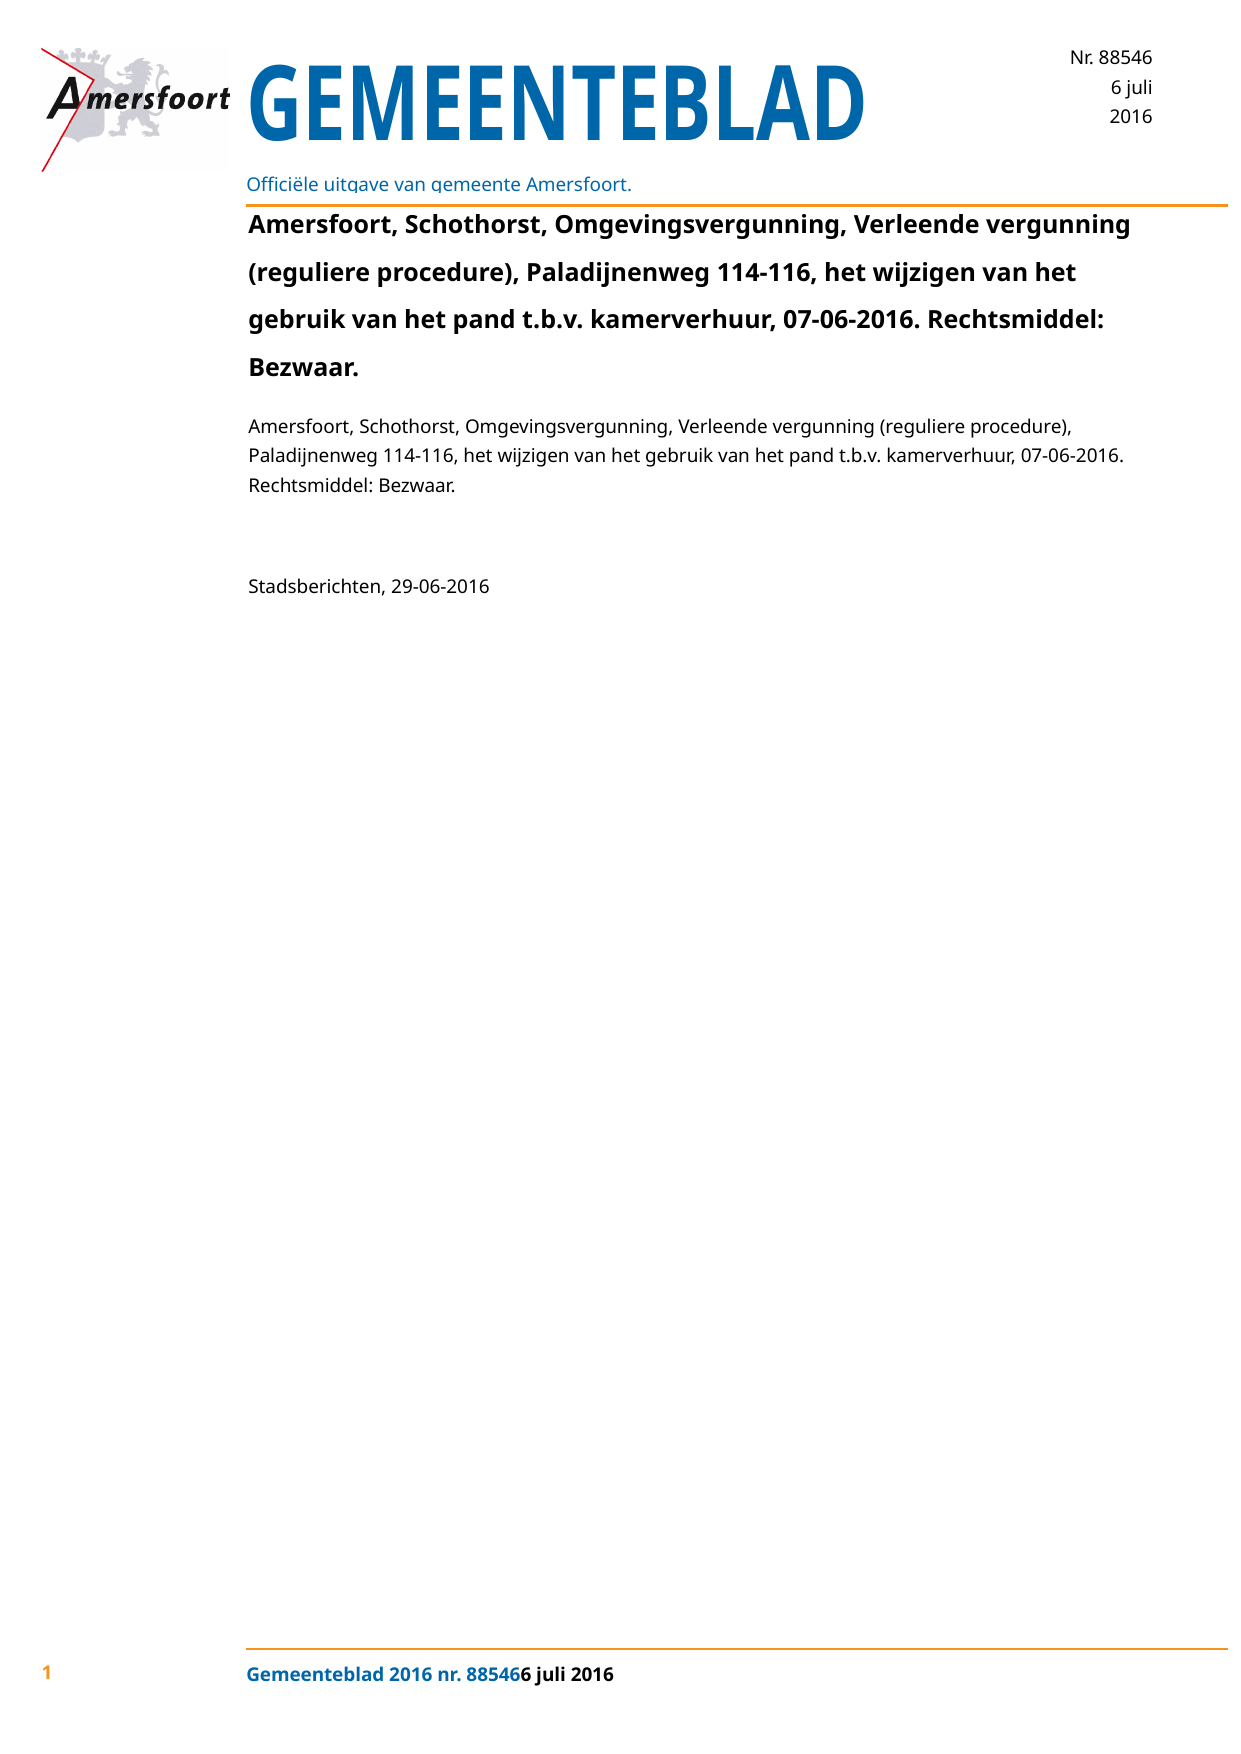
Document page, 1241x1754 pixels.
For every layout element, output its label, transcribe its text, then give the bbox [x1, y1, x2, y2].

text Stadsberichten, 29-06-2016 [248, 573, 1152, 599]
text Amersfoort, Schothorst, Omgevingsvergunning, Verleende vergunning (reguliere procedure), Paladijnenweg 114-116, het wijzigen van het gebruik van het pand t.b.v. kamerverhuur, 07-06-2016. Rechtsmiddel: Bezwaar. [248, 207, 1152, 384]
picture [41, 47, 231, 172]
text Amersfoort, Schothorst, Omgevingsvergunning, Verleende vergunning (reguliere procedure), Paladijnenweg 114-116, het wijzigen van het gebruik van het pand t.b.v. kamerverhuur, 07-06-2016. Rechtsmiddel: Bezwaar. [248, 413, 1152, 498]
